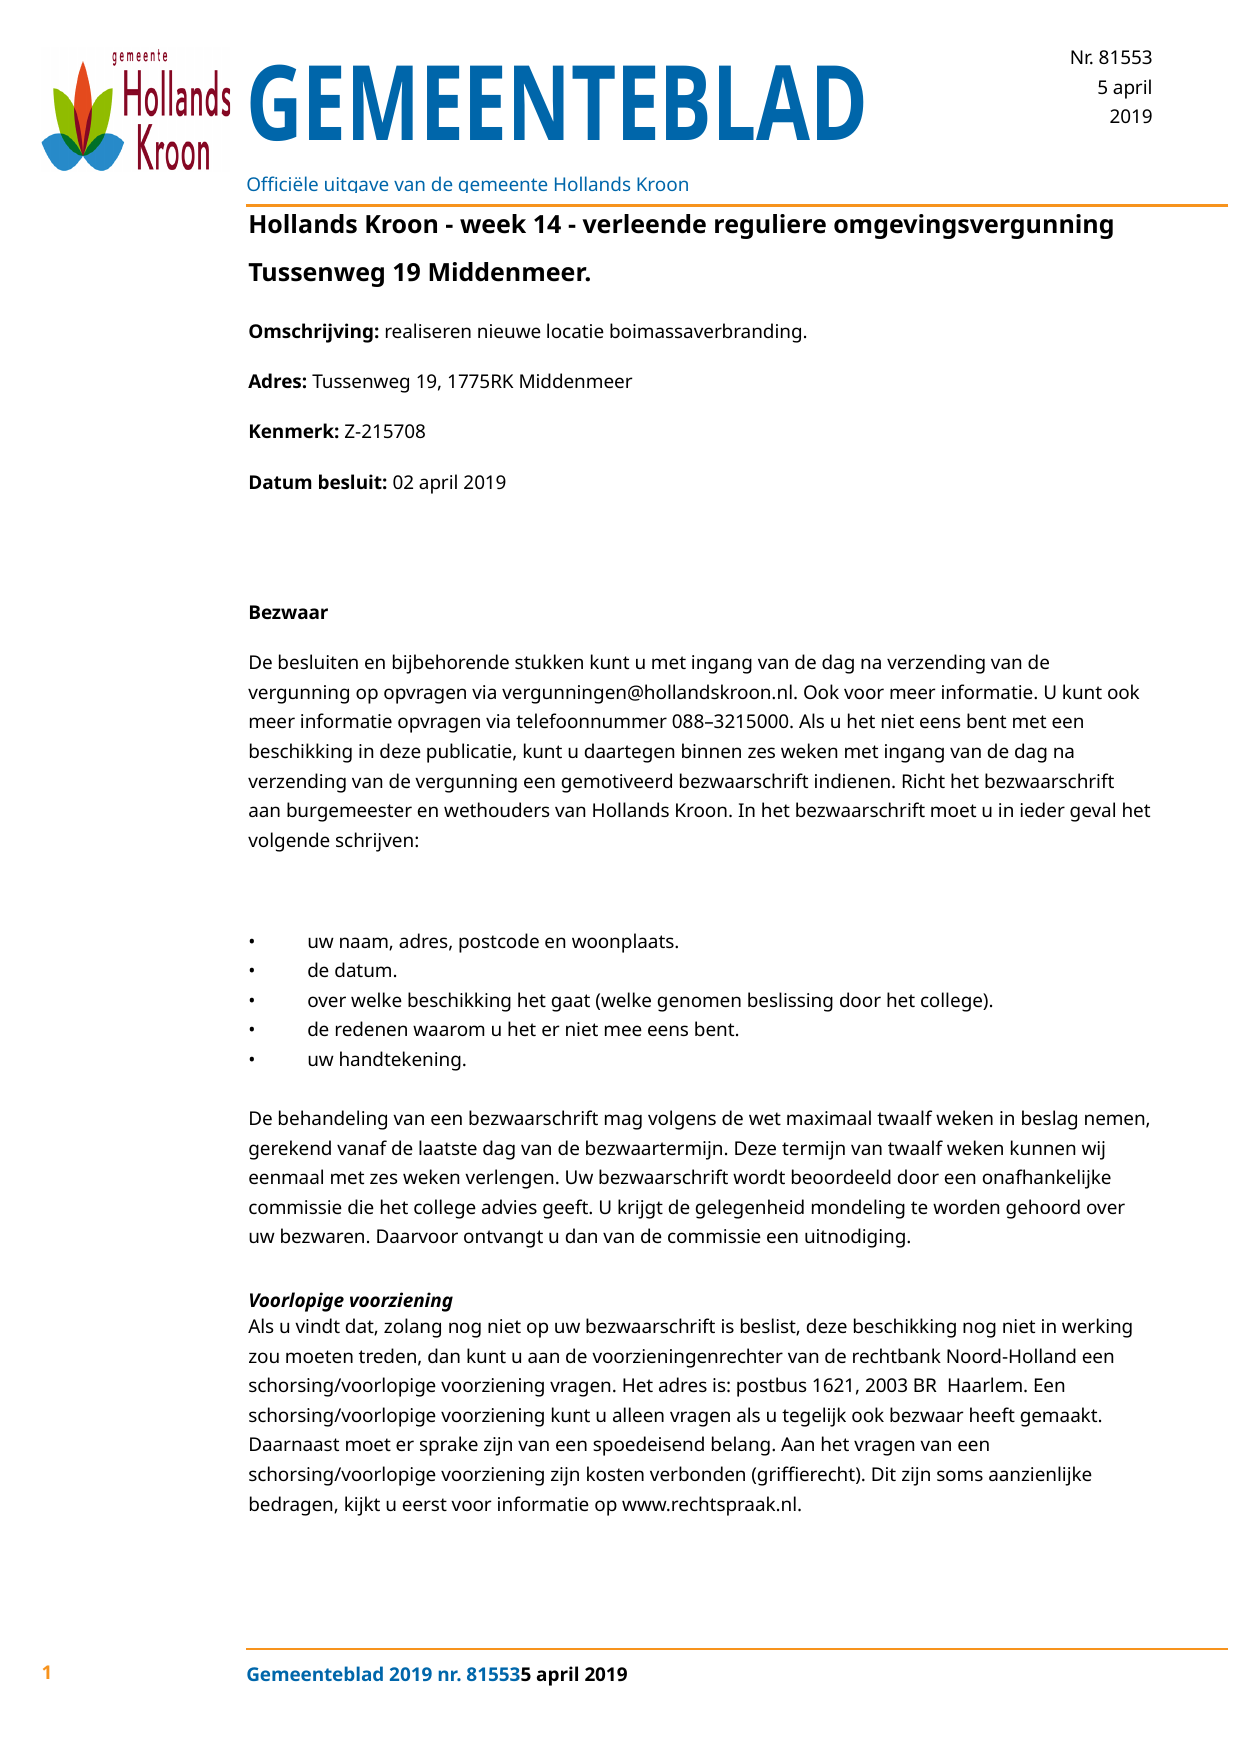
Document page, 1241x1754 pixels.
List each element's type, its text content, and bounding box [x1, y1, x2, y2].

list de datum. [248, 957, 1152, 983]
text Als u vindt dat, zolang nog niet op uw bezwaarschrift is beslist, deze beschikking nog niet in werking zou moeten treden, dan kunt u aan de voorzieningenrechter van de rechtbank Noord-Holland een schorsing/voorlopige voorziening vragen. Het adres is: postbus 1621, 2003 BR Haarlem. Een schorsing/voorlopige voorziening kunt u alleen vragen als u tegelijk ook bezwaar heeft gemaakt. Daarnaast moet er sprake zijn van een spoedeisend belang. Aan het vragen van een schorsing/voorlopige voorziening zijn kosten verbonden (griffierecht). Dit zijn soms aanzienlijke bedragen, kijkt u eerst voor informatie op www.rechtspraak.nl. [248, 1313, 1152, 1517]
table_header Datum besluit: 02 april 2019 [248, 469, 700, 495]
text Hollands Kroon - week 14 - verleende reguliere omgevingsvergunning Tussenweg 19 Middenmeer. [248, 207, 1152, 288]
list uw naam, adres, postcode en woonplaats. [248, 928, 1152, 953]
text De besluiten en bijbehorende stukken kunt u met ingang van de dag na verzending van de vergunning op opvragen via vergunningen@hollandskroon.nl. Ook voor meer informatie. U kunt ook meer informatie opvragen via telefoonnummer 088–3215000. Als u het niet eens bent met een beschikking in deze publicatie, kunt u daartegen binnen zes weken met ingang van de dag na verzending van de vergunning een gemotiveerd bezwaarschrift indienen. Richt het bezwaarschrift aan burgemeester en wethouders van Hollands Kroon. In het bezwaarschrift moet u in ieder geval het volgende schrijven: [248, 649, 1152, 853]
text Voorlopige voorziening [248, 1288, 1152, 1313]
list de redenen waarom u het er niet mee eens bent. [248, 1017, 1152, 1042]
text Adres: Tussenweg 19, 1775RK Middenmeer [248, 368, 1152, 394]
text Bezwaar [248, 599, 1152, 625]
text Kenmerk: Z-215708 [248, 419, 1152, 444]
table_header [700, 469, 1152, 495]
text Omschrijving: realiseren nieuwe locatie boimassaverbranding. [248, 318, 1152, 344]
list uw handtekening. [248, 1046, 1152, 1072]
picture [41, 47, 231, 172]
text De behandeling van een bezwaarschrift mag volgens de wet maximaal twaalf weken in beslag nemen, gerekend vanaf de laatste dag van de bezwaartermijn. Deze termijn van twaalf weken kunnen wij eenmaal met zes weken verlengen. Uw bezwaarschrift wordt beoordeeld door een onafhankelijke commissie die het college advies geeft. U krijgt de gelegenheid mondeling te worden gehoord over uw bezwaren. Daarvoor ontvangt u dan van de commissie een uitnodiging. [248, 1105, 1152, 1249]
list over welke beschikking het gaat (welke genomen beslissing door het college). [248, 987, 1152, 1013]
